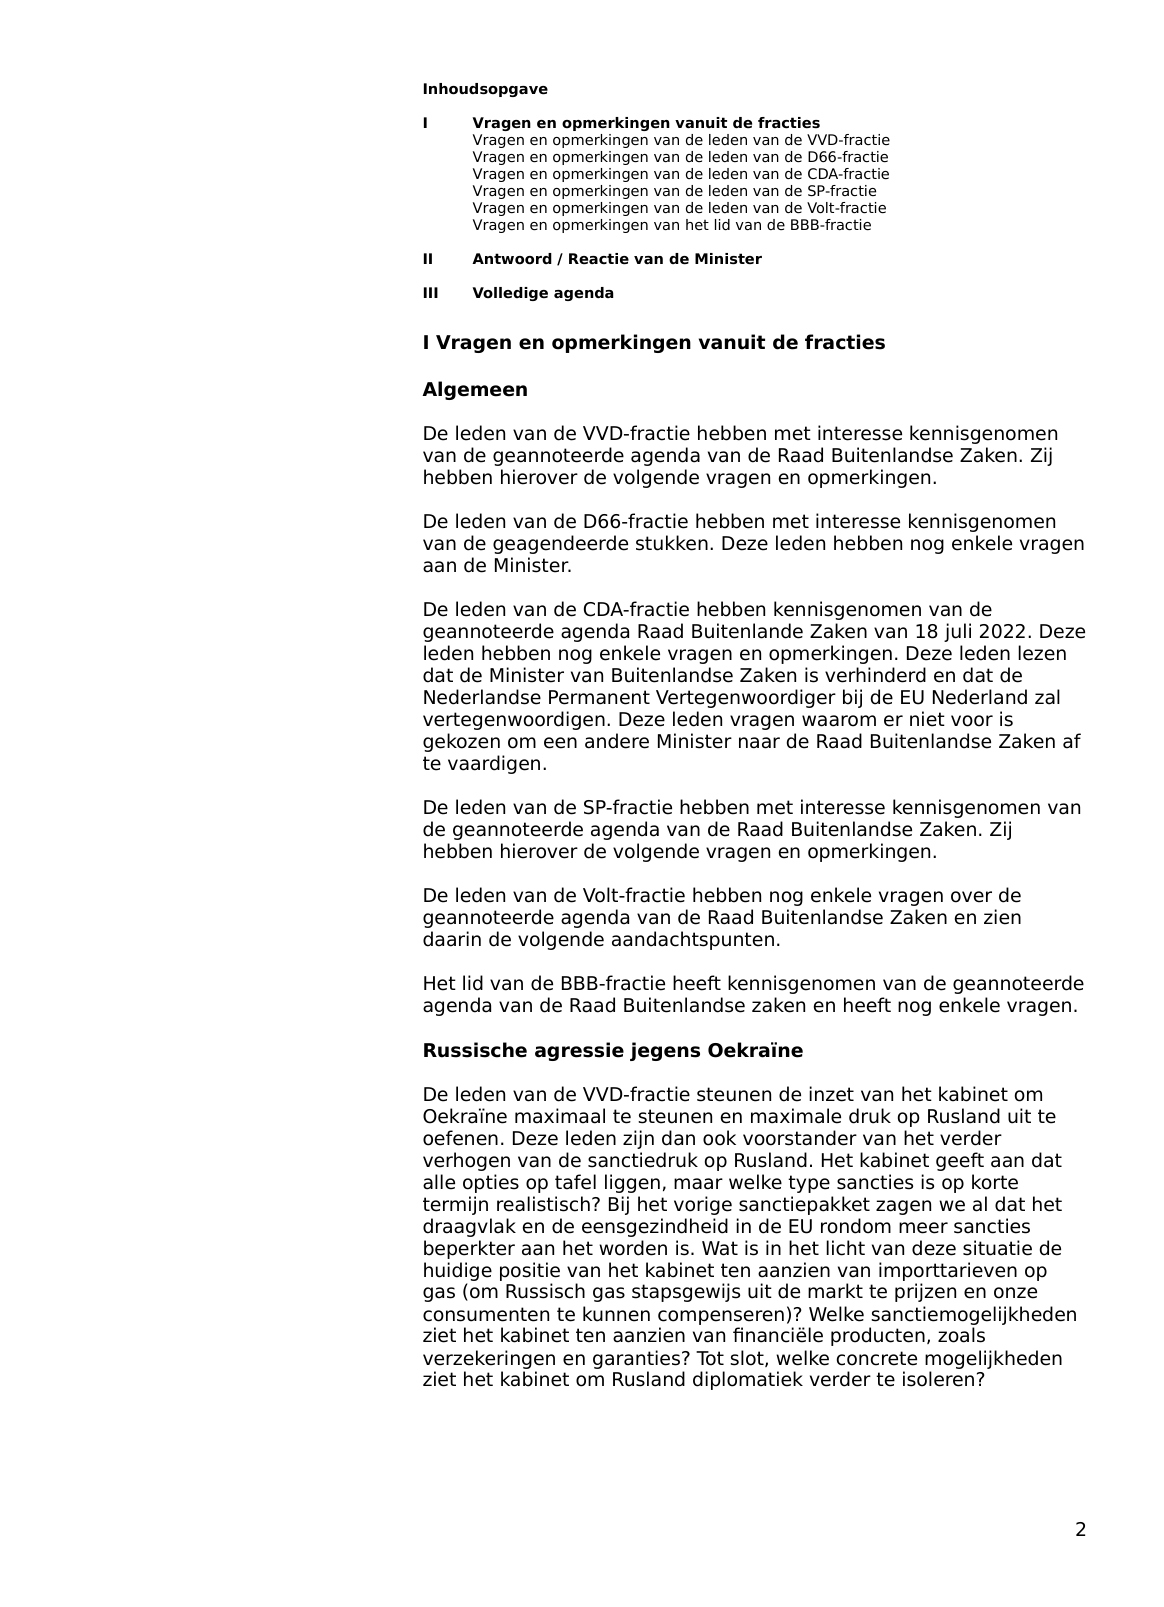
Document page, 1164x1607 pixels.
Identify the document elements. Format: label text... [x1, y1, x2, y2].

text De leden van de VVD-fractie hebben met interesse kennisgenomen van de geannoteerde agenda van de Raad Buitenlandse Zaken. Zij hebben hierover de volgende vragen en opmerkingen. [422, 423, 1087, 489]
table_cell [467, 98, 1087, 115]
table_cell [422, 268, 467, 285]
subtitle Algemeen [422, 379, 1087, 401]
text De leden van de D66-fractie hebben met interesse kennisgenomen van de geagendeerde stukken. Deze leden hebben nog enkele vragen aan de Minister. [422, 511, 1087, 577]
text Het lid van de BBB-fractie heeft kennisgenomen van de geannoteerde agenda van de Raad Buitenlandse zaken en heeft nog enkele vragen. [422, 973, 1087, 1017]
table_cell [422, 234, 467, 251]
table_cell III [422, 285, 467, 302]
table_cell [467, 268, 1087, 285]
table_cell Vragen en opmerkingen van het lid van de BBB-fractie [467, 217, 1087, 234]
table_cell II [422, 251, 467, 268]
table_cell Vragen en opmerkingen van de leden van de VVD-fractie [467, 132, 1087, 149]
table_cell Vragen en opmerkingen van de leden van de SP-fractie [467, 183, 1087, 200]
table_cell [422, 132, 467, 149]
subtitle I Vragen en opmerkingen vanuit de fracties [422, 332, 1087, 354]
table_cell Volledige agenda [467, 285, 1087, 302]
table_cell Vragen en opmerkingen vanuit de fracties [467, 115, 1087, 132]
table_cell Vragen en opmerkingen van de leden van de CDA-fractie [467, 166, 1087, 183]
subtitle Russische agressie jegens Oekraïne [422, 1039, 1087, 1061]
table_cell [422, 166, 467, 183]
table_cell [467, 234, 1087, 251]
table_cell Vragen en opmerkingen van de leden van de D66-fractie [467, 149, 1087, 166]
table_cell [422, 183, 467, 200]
text De leden van de VVD-fractie steunen de inzet van het kabinet om Oekraïne maximaal te steunen en maximale druk op Rusland uit te oefenen. Deze leden zijn dan ook voorstander van het verder verhogen van de sanctiedruk op Rusland. Het kabinet geeft aan dat alle opties op tafel liggen, maar welke type sancties is op korte termijn realistisch? Bij het vorige sanctiepakket zagen we al dat het draagvlak en de eensgezindheid in de EU rondom meer sancties beperkter aan het worden is. Wat is in het licht van deze situatie de huidige positie van het kabinet ten aanzien van importtarieven op gas (om Russisch gas stapsgewijs uit de markt te prijzen en onze consumenten te kunnen compenseren)? Welke sanctiemogelijkheden ziet het kabinet ten aanzien van financiële producten, zoals verzekeringen en garanties? Tot slot, welke concrete mogelijkheden ziet het kabinet om Rusland diplomatiek verder te isoleren? [422, 1084, 1087, 1391]
table_cell [422, 217, 467, 234]
table_cell I [422, 115, 467, 132]
text De leden van de SP-fractie hebben met interesse kennisgenomen van de geannoteerde agenda van de Raad Buitenlandse Zaken. Zij hebben hierover de volgende vragen en opmerkingen. [422, 797, 1087, 863]
table_cell Vragen en opmerkingen van de leden van de Volt-fractie [467, 200, 1087, 217]
text De leden van de CDA-fractie hebben kennisgenomen van de geannoteerde agenda Raad Buitenlande Zaken van 18 juli 2022. Deze leden hebben nog enkele vragen en opmerkingen. Deze leden lezen dat de Minister van Buitenlandse Zaken is verhinderd en dat de Nederlandse Permanent Vertegenwoordiger bij de EU Nederland zal vertegenwoordigen. Deze leden vragen waarom er niet voor is gekozen om een andere Minister naar de Raad Buitenlandse Zaken af te vaardigen. [422, 599, 1087, 775]
text De leden van de Volt-fractie hebben nog enkele vragen over de geannoteerde agenda van de Raad Buitenlandse Zaken en zien daarin de volgende aandachtspunten. [422, 885, 1087, 951]
table_cell [422, 98, 467, 115]
table_header Inhoudsopgave [422, 81, 1087, 98]
table_cell [422, 200, 467, 217]
table_cell Antwoord / Reactie van de Minister [467, 251, 1087, 268]
table_cell [422, 149, 467, 166]
